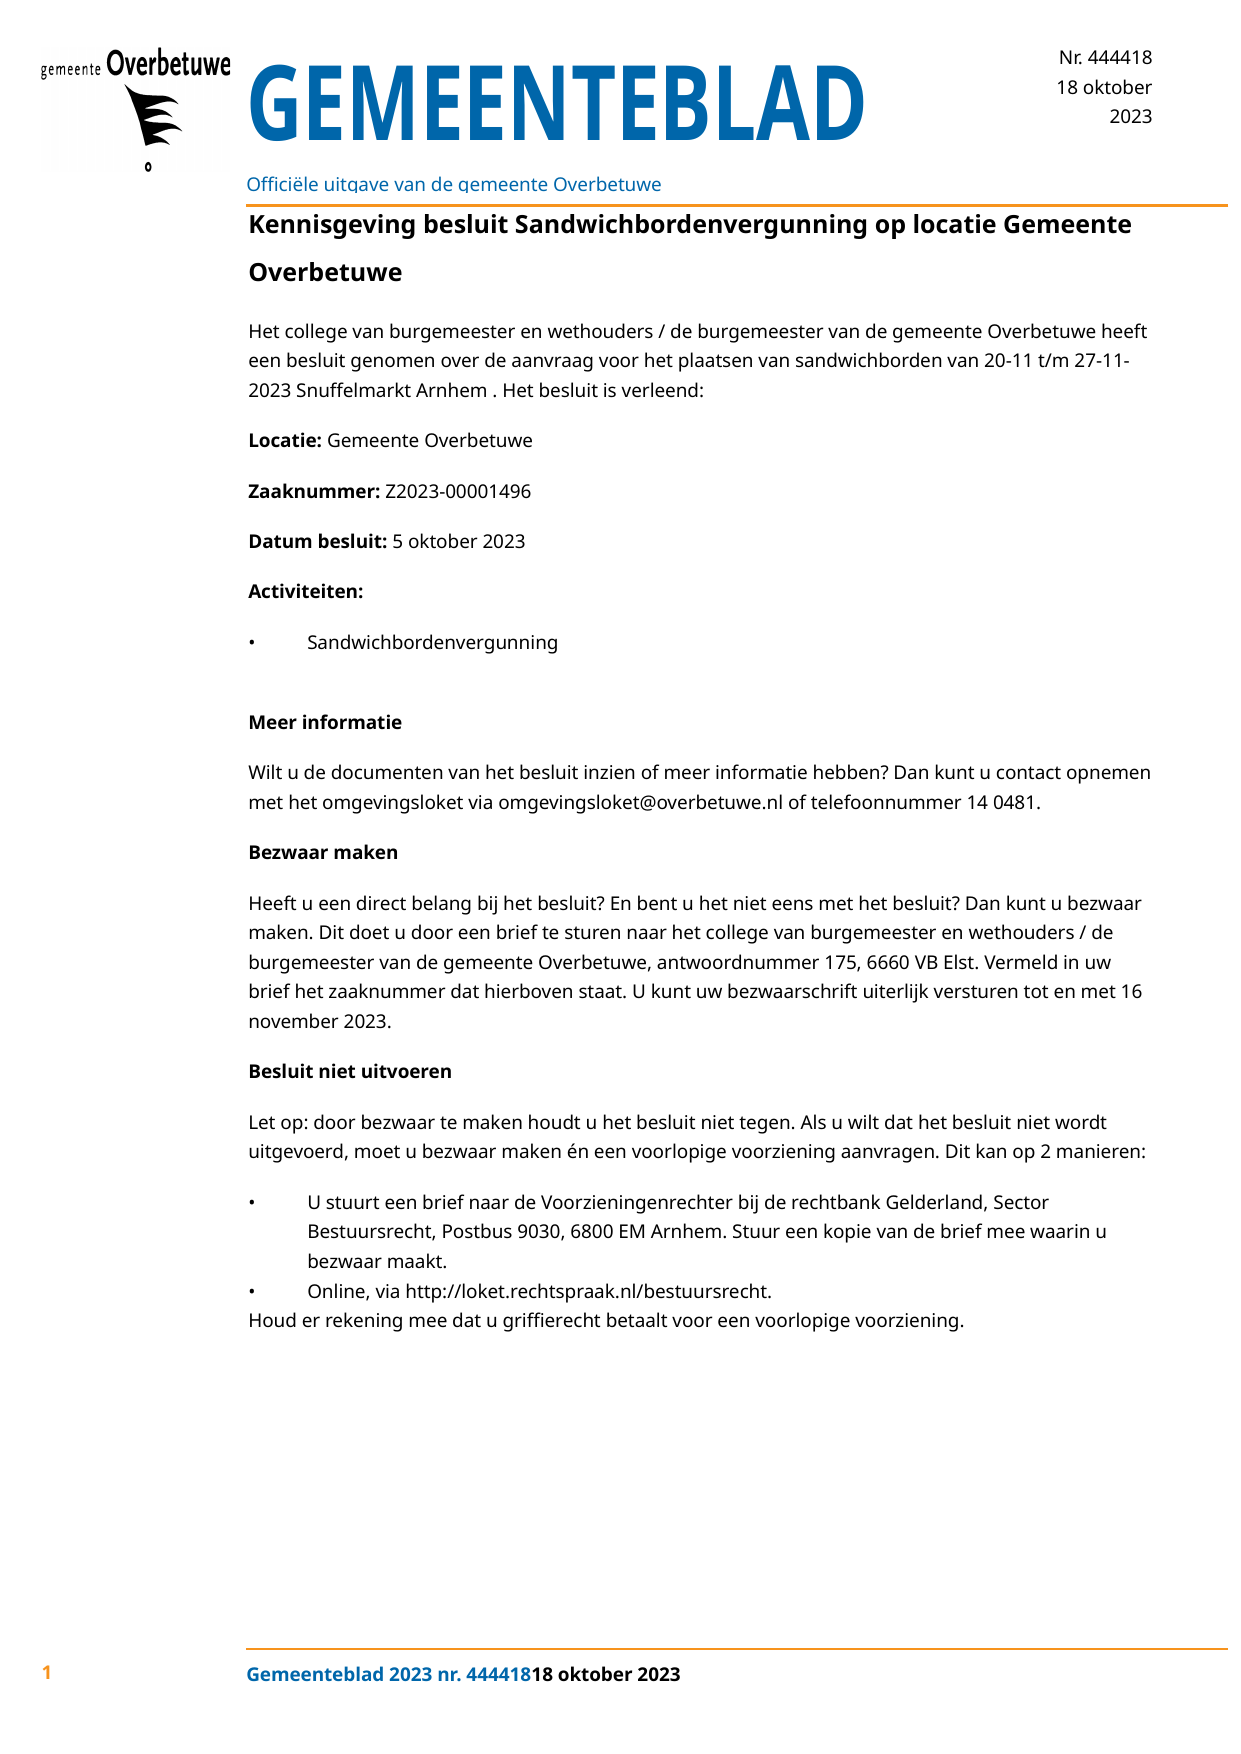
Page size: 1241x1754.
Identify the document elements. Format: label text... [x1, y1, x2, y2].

text Meer informatie [248, 709, 1152, 735]
text Wilt u de documenten van het besluit inzien of meer informatie hebben? Dan kunt u contact opnemen met het omgevingsloket via omgevingsloket@overbetuwe.nl of telefoonnummer 14 0481. [248, 759, 1152, 815]
text Het college van burgemeester en wethouders / de burgemeester van de gemeente Overbetuwe heeft een besluit genomen over de aanvraag voor het plaatsen van sandwichborden van 20-11 t/m 27-11-2023 Snuffelmarkt Arnhem . Het besluit is verleend: [248, 318, 1152, 403]
text Houd er rekening mee dat u griffierecht betaalt voor een voorlopige voorziening. [248, 1307, 1152, 1333]
text Zaaknummer: Z2023-00001496 [248, 478, 1152, 504]
text Kennisgeving besluit Sandwichbordenvergunning op locatie Gemeente Overbetuwe [248, 207, 1152, 288]
text Heeft u een direct belang bij het besluit? En bent u het niet eens met het besluit? Dan kunt u bezwaar maken. Dit doet u door een brief te sturen naar het college van burgemeester en wethouders / de burgemeester van de gemeente Overbetuwe, antwoordnummer 175, 6660 VB Elst. Vermeld in uw brief het zaaknummer dat hierboven staat. U kunt uw bezwaarschrift uiterlijk versturen tot en met 16 november 2023. [248, 890, 1152, 1034]
text Locatie: Gemeente Overbetuwe [248, 427, 1152, 453]
list U stuurt een brief naar de Voorzieningenrechter bij de rechtbank Gelderland, Sector Bestuursrecht, Postbus 9030, 6800 EM Arnhem. Stuur een kopie van de brief mee waarin u bezwaar maakt. [248, 1189, 1152, 1274]
text Let op: door bezwaar te maken houdt u het besluit niet tegen. Als u wilt dat het besluit niet wordt uitgevoerd, moet u bezwaar maken én een voorlopige voorziening aanvragen. Dit kan op 2 manieren: [248, 1109, 1152, 1164]
text Datum besluit: 5 oktober 2023 [248, 528, 1152, 554]
list Sandwichbordenvergunning [248, 629, 1152, 655]
text Besluit niet uitvoeren [248, 1059, 1152, 1084]
list Online, via http://loket.rechtspraak.nl/bestuursrecht. [248, 1278, 1152, 1304]
text Activiteiten: [248, 579, 1152, 604]
text Bezwaar maken [248, 839, 1152, 865]
picture [41, 47, 231, 172]
